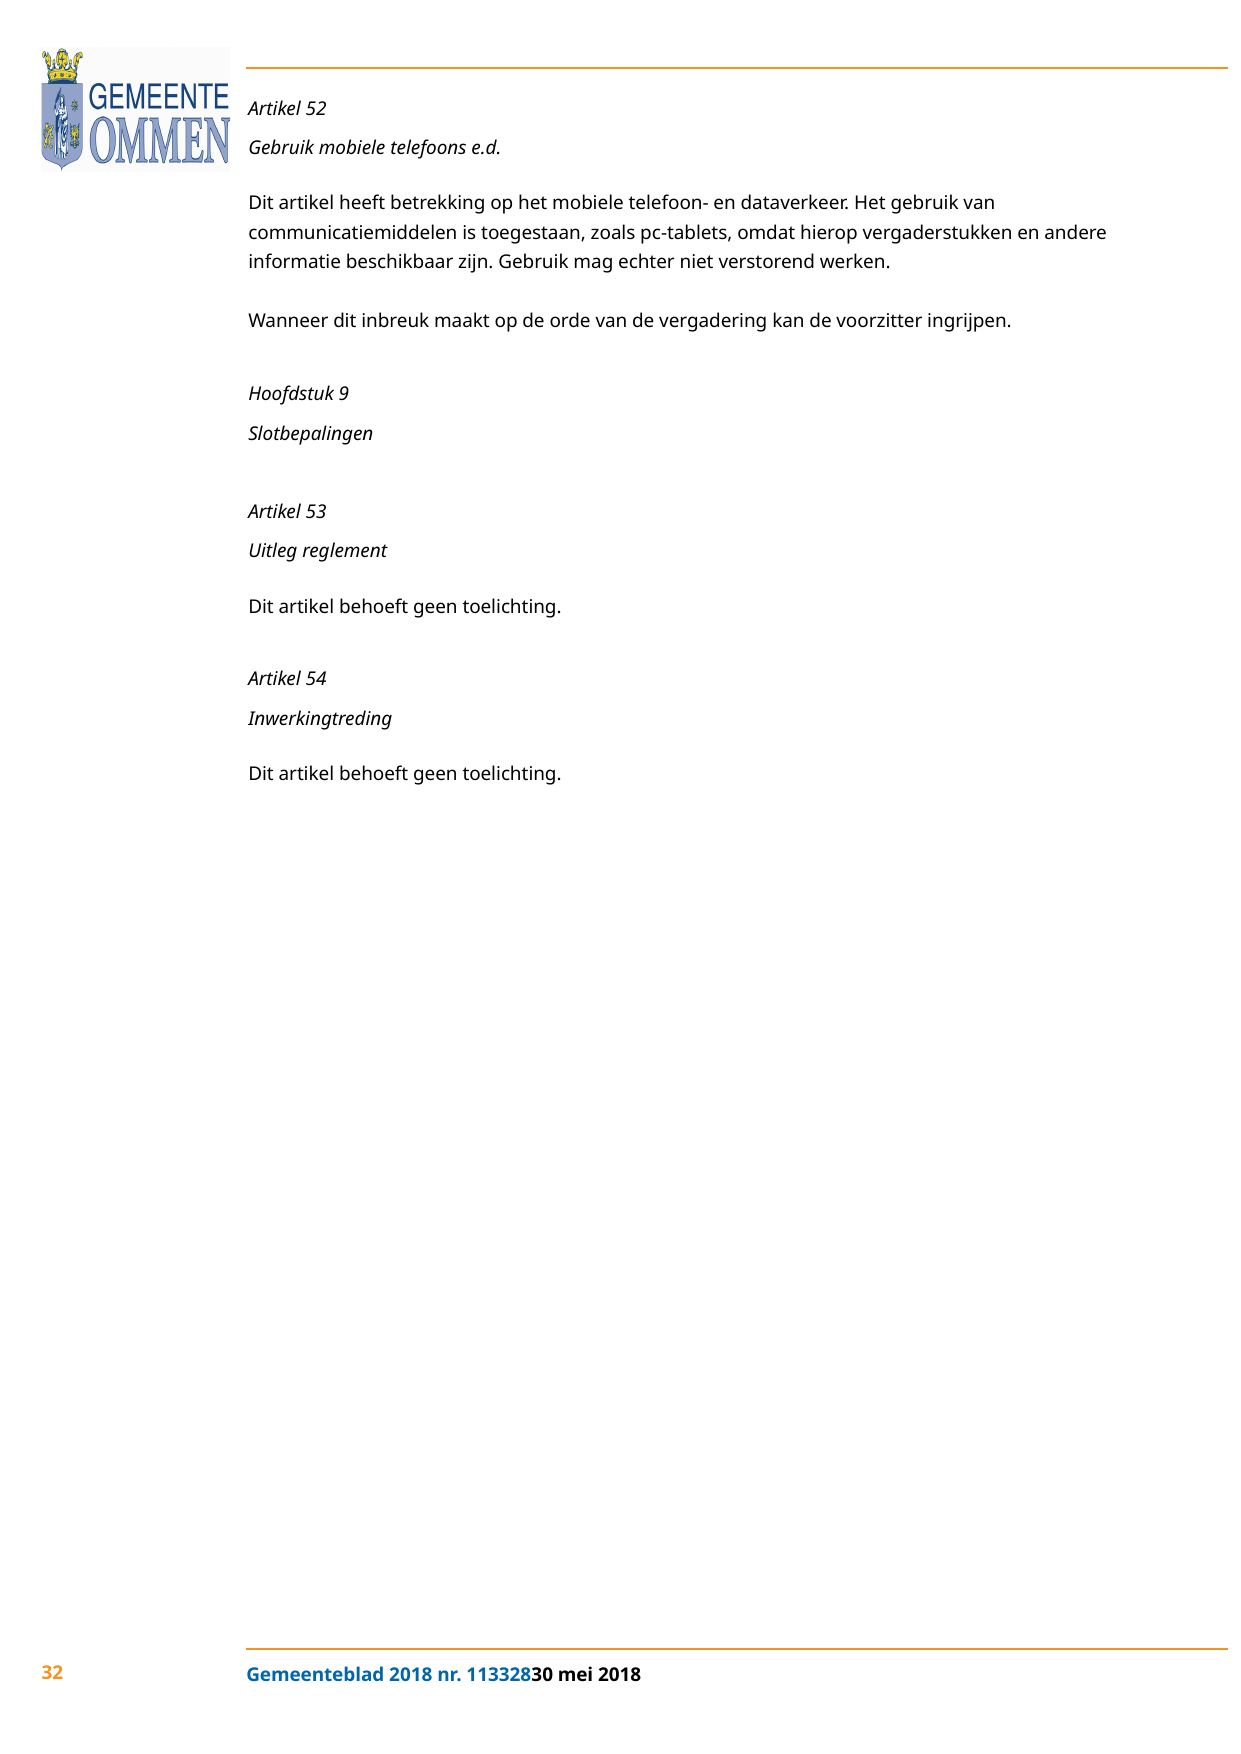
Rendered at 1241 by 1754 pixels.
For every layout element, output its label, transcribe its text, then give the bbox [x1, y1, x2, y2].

text Dit artikel behoeft geen toelichting. [248, 593, 1152, 618]
text Uitleg reglement [248, 537, 1152, 563]
text Artikel 53 [248, 498, 1152, 524]
text Hoofdstuk 9 [248, 380, 1152, 406]
text Dit artikel heeft betrekking op het mobiele telefoon- en dataverkeer. Het gebruik van communicatiemiddelen is toegestaan, zoals pc-tablets, omdat hierop vergaderstukken en andere informatie beschikbaar zijn. Gebruik mag echter niet verstorend werken. [248, 189, 1152, 274]
text Artikel 52 [248, 95, 1152, 121]
picture [41, 47, 231, 172]
text Inwerkingtreding [248, 705, 1152, 731]
text Wanneer dit inbreuk maakt op de orde van de vergadering kan de voorzitter ingrijpen. [248, 308, 1152, 333]
text Gebruik mobiele telefoons e.d. [248, 134, 1152, 160]
text Dit artikel behoeft geen toelichting. [248, 760, 1152, 786]
text Slotbepalingen [248, 420, 1152, 445]
text Artikel 54 [248, 666, 1152, 691]
